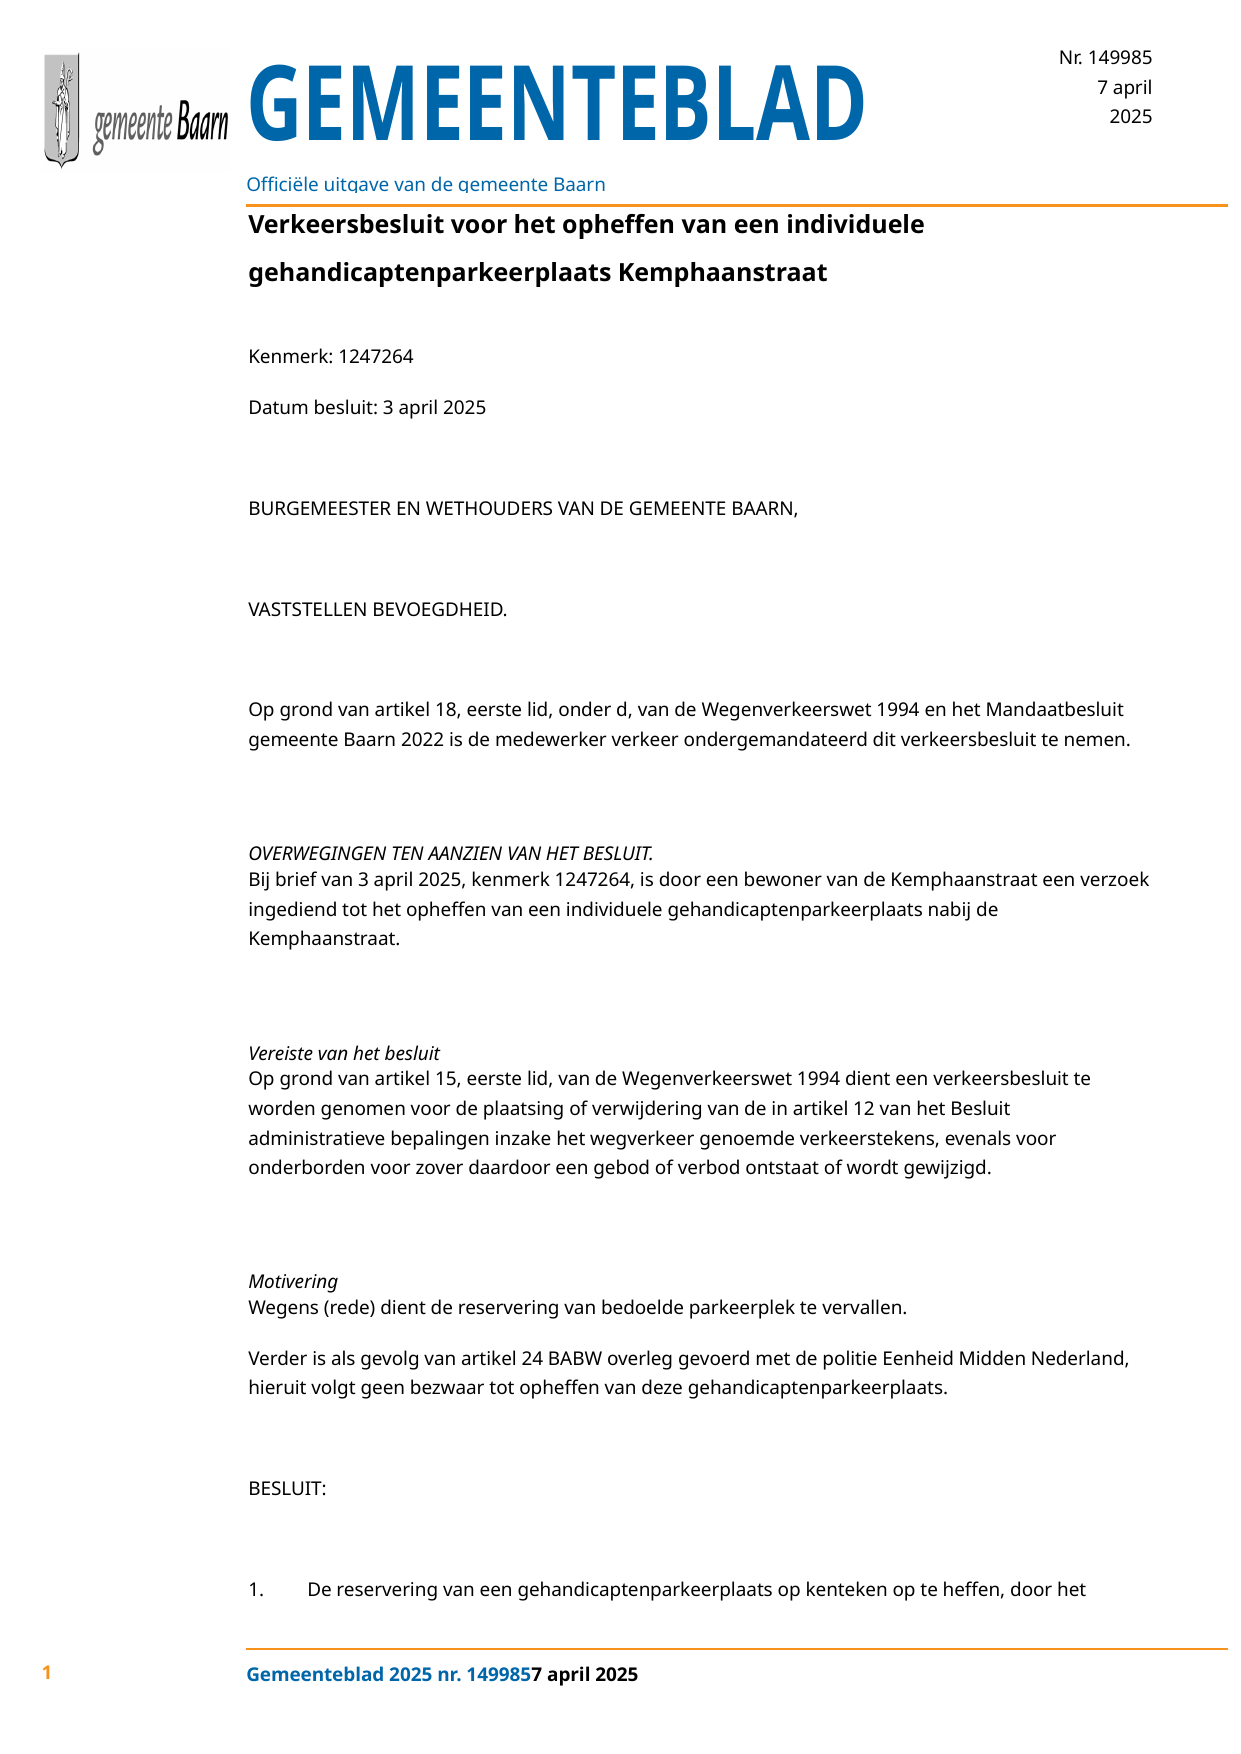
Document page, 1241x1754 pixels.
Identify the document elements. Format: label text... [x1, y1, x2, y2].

text Vereiste van het besluit [248, 1040, 1152, 1066]
list De reservering van een gehandicaptenparkeerplaats op kenteken op te heffen, door het [248, 1576, 1152, 1602]
text Motivering [248, 1269, 1152, 1294]
text Verkeersbesluit voor het opheffen van een individuele gehandicaptenparkeerplaats Kemphaanstraat [248, 207, 1152, 288]
text OVERWEGINGEN TEN AANZIEN VAN HET BESLUIT. [248, 841, 1152, 866]
text VASTSTELLEN BEVOEGDHEID. [248, 596, 1152, 621]
text Bij brief van 3 april 2025, kenmerk 1247264, is door een bewoner van de Kemphaanstraat een verzoek ingediend tot het opheffen van een individuele gehandicaptenparkeerplaats nabij de Kemphaanstraat. [248, 866, 1152, 951]
text Kenmerk: 1247264 [248, 344, 1152, 369]
text Datum besluit: 3 april 2025 [248, 394, 1152, 420]
text Verder is als gevolg van artikel 24 BABW overleg gevoerd met de politie Eenheid Midden Nederland, hieruit volgt geen bezwaar tot opheffen van deze gehandicaptenparkeerplaats. [248, 1345, 1152, 1400]
text BURGEMEESTER EN WETHOUDERS VAN DE GEMEENTE BAARN, [248, 495, 1152, 521]
text Wegens (rede) dient de reservering van bedoelde parkeerplek te vervallen. [248, 1294, 1152, 1320]
picture [41, 47, 231, 172]
text Op grond van artikel 15, eerste lid, van de Wegenverkeerswet 1994 dient een verkeersbesluit te worden genomen voor de plaatsing of verwijdering van de in artikel 12 van het Besluit administratieve bepalingen inzake het wegverkeer genoemde verkeerstekens, evenals voor onderborden voor zover daardoor een gebod of verbod ontstaat of wordt gewijzigd. [248, 1066, 1152, 1180]
text BESLUIT: [248, 1475, 1152, 1501]
text Op grond van artikel 18, eerste lid, onder d, van de Wegenverkeerswet 1994 en het Mandaatbesluit gemeente Baarn 2022 is de medewerker verkeer ondergemandateerd dit verkeersbesluit te nemen. [248, 697, 1152, 752]
